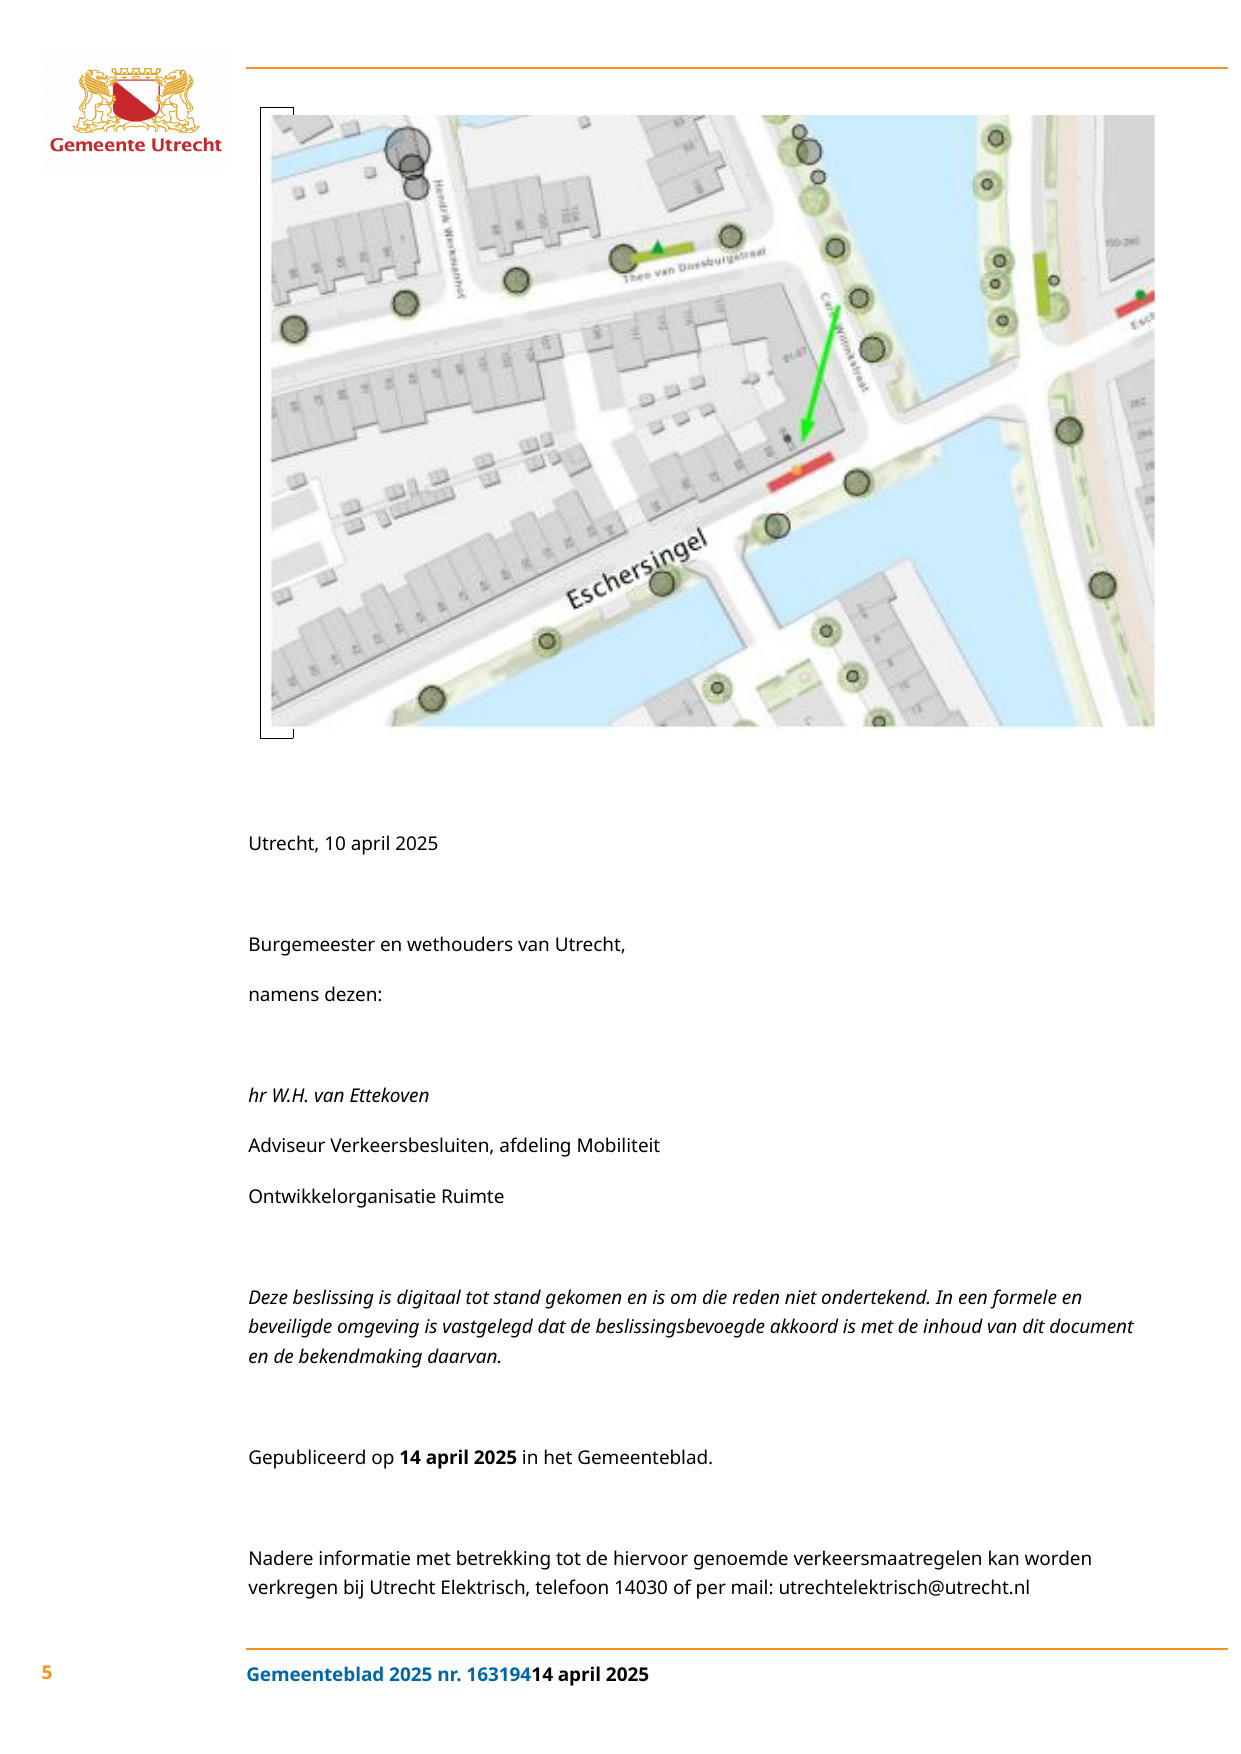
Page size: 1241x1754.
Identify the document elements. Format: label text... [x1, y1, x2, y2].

text namens dezen: [248, 981, 1152, 1007]
text Ontwikkelorganisatie Ruimte [248, 1183, 1152, 1209]
text Nadere informatie met betrekking tot de hiervoor genoemde verkeersmaatregelen kan worden verkregen bij Utrecht Elektrisch, telefoon 14030 of per mail: utrechtelektrisch@utrecht.nl [248, 1545, 1152, 1600]
text Adviseur Verkeersbesluiten, afdeling Mobiliteit [248, 1133, 1152, 1158]
text Utrecht, 10 april 2025 [248, 830, 1152, 856]
picture [41, 47, 231, 172]
text Burgemeester en wethouders van Utrecht, [248, 931, 1152, 957]
text Gepubliceerd op 14 april 2025 in het Gemeenteblad. [248, 1444, 1152, 1470]
text hr W.H. van Ettekoven [248, 1082, 1152, 1108]
picture [268, 115, 1155, 729]
text Deze beslissing is digitaal tot stand gekomen en is om die reden niet ondertekend. In een formele en beveiligde omgeving is vastgelegd dat de beslissingsbevoegde akkoord is met de inhoud van dit document en de bekendmaking daarvan. [248, 1284, 1152, 1369]
